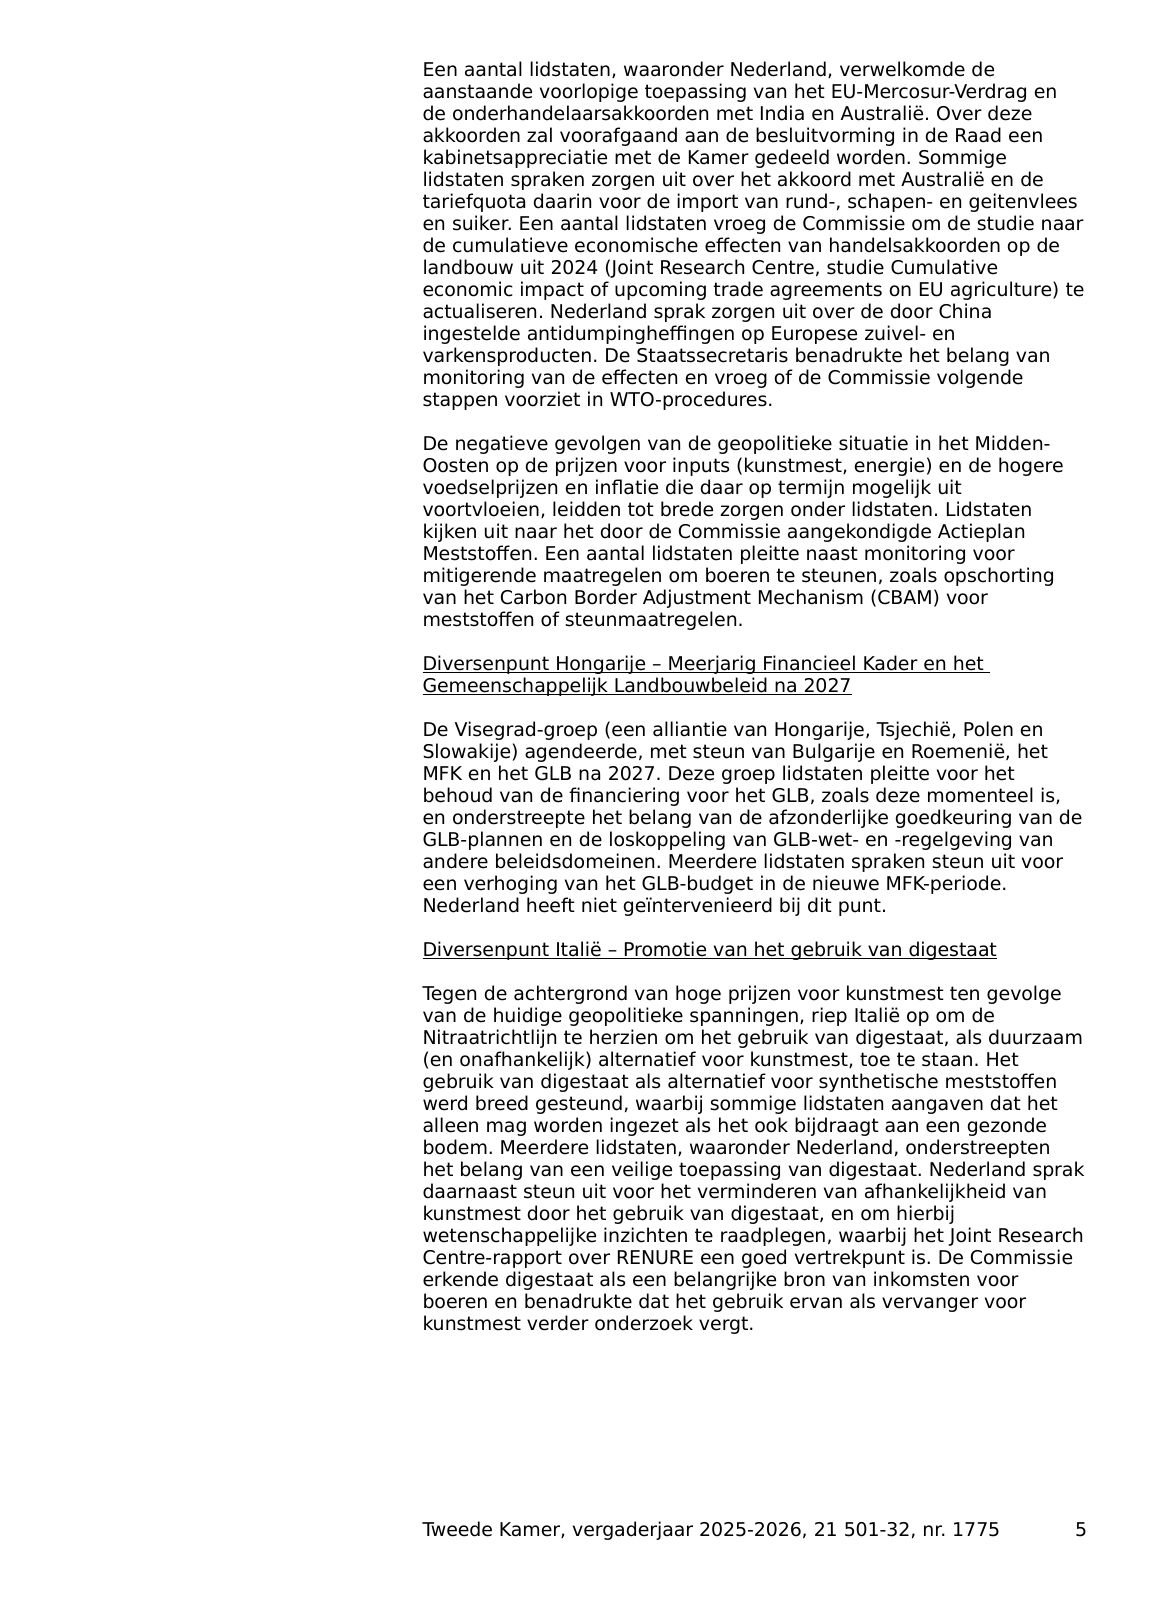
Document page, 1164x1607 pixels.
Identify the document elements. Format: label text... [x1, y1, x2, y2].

subtitle Diversenpunt Hongarije – Meerjarig Financieel Kader en het Gemeenschappelijk Landbouwbeleid na 2027 [422, 653, 1087, 697]
text De Visegrad-groep (een alliantie van Hongarije, Tsjechië, Polen en Slowakije) agendeerde, met steun van Bulgarije en Roemenië, het MFK en het GLB na 2027. Deze groep lidstaten pleitte voor het behoud van de financiering voor het GLB, zoals deze momenteel is, en onderstreepte het belang van de afzonderlijke goedkeuring van de GLB-plannen en de loskoppeling van GLB-wet- en -regelgeving van andere beleidsdomeinen. Meerdere lidstaten spraken steun uit voor een verhoging van het GLB-budget in de nieuwe MFK-periode. Nederland heeft niet geïntervenieerd bij dit punt. [422, 719, 1087, 917]
text De negatieve gevolgen van de geopolitieke situatie in het Midden-Oosten op de prijzen voor inputs (kunstmest, energie) en de hogere voedselprijzen en inflatie die daar op termijn mogelijk uit voortvloeien, leidden tot brede zorgen onder lidstaten. Lidstaten kijken uit naar het door de Commissie aangekondigde Actieplan Meststoffen. Een aantal lidstaten pleitte naast monitoring voor mitigerende maatregelen om boeren te steunen, zoals opschorting van het Carbon Border Adjustment Mechanism (CBAM) voor meststoffen of steunmaatregelen. [422, 433, 1087, 631]
text Een aantal lidstaten, waaronder Nederland, verwelkomde de aanstaande voorlopige toepassing van het EU-Mercosur-Verdrag en de onderhandelaarsakkoorden met India en Australië. Over deze akkoorden zal voorafgaand aan de besluitvorming in de Raad een kabinetsappreciatie met de Kamer gedeeld worden. Sommige lidstaten spraken zorgen uit over het akkoord met Australië en de tariefquota daarin voor de import van rund-, schapen- en geitenvlees en suiker. Een aantal lidstaten vroeg de Commissie om de studie naar de cumulatieve economische effecten van handelsakkoorden op de landbouw uit 2024 (Joint Research Centre, studie Cumulative economic impact of upcoming trade agreements on EU agriculture) te actualiseren. Nederland sprak zorgen uit over de door China ingestelde antidumpingheffingen op Europese zuivel- en varkensproducten. De Staatssecretaris benadrukte het belang van monitoring van de effecten en vroeg of de Commissie volgende stappen voorziet in WTO-procedures. [422, 59, 1087, 411]
text Tegen de achtergrond van hoge prijzen voor kunstmest ten gevolge van de huidige geopolitieke spanningen, riep Italië op om de Nitraatrichtlijn te herzien om het gebruik van digestaat, als duurzaam (en onafhankelijk) alternatief voor kunstmest, toe te staan. Het gebruik van digestaat als alternatief voor synthetische meststoffen werd breed gesteund, waarbij sommige lidstaten aangaven dat het alleen mag worden ingezet als het ook bijdraagt aan een gezonde bodem. Meerdere lidstaten, waaronder Nederland, onderstreepten het belang van een veilige toepassing van digestaat. Nederland sprak daarnaast steun uit voor het verminderen van afhankelijkheid van kunstmest door het gebruik van digestaat, en om hierbij wetenschappelijke inzichten te raadplegen, waarbij het Joint Research Centre-rapport over RENURE een goed vertrekpunt is. De Commissie erkende digestaat als een belangrijke bron van inkomsten voor boeren en benadrukte dat het gebruik ervan als vervanger voor kunstmest verder onderzoek vergt. [422, 983, 1087, 1335]
subtitle Diversenpunt Italië – Promotie van het gebruik van digestaat [422, 939, 1087, 961]
